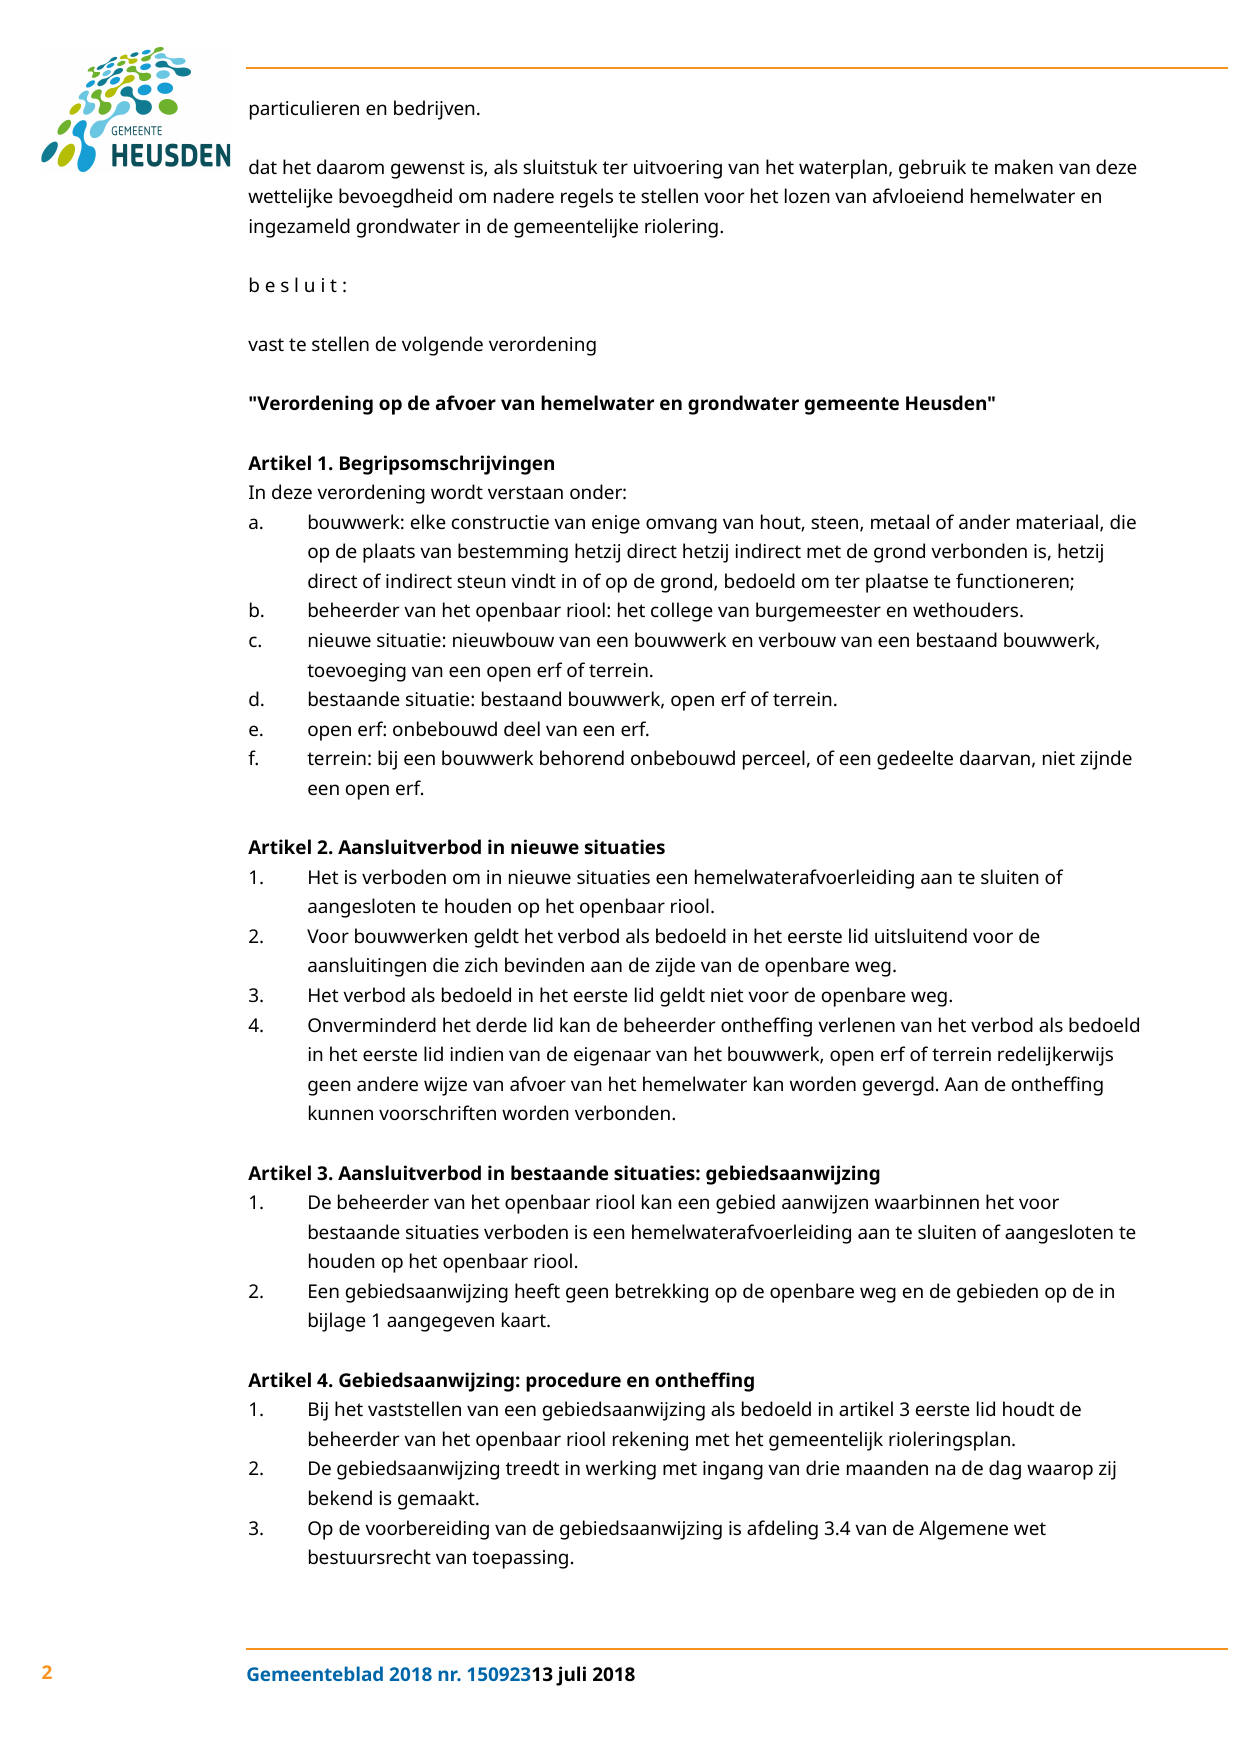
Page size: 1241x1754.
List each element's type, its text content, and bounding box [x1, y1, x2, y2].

list Het verbod als bedoeld in het eerste lid geldt niet voor de openbare weg. [248, 982, 1152, 1008]
list Onverminderd het derde lid kan de beheerder ontheffing verlenen van het verbod als bedoeld in het eerste lid indien van de eigenaar van het bouwwerk, open erf of terrein redelijkerwijs geen andere wijze van afvoer van het hemelwater kan worden gevergd. Aan de ontheffing kunnen voorschriften worden verbonden. [248, 1012, 1152, 1126]
text In deze verordening wordt verstaan onder: [248, 479, 1152, 505]
text Artikel 2. Aansluitverbod in nieuwe situaties [248, 834, 1152, 860]
list Bij het vaststellen van een gebiedsaanwijzing als bedoeld in artikel 3 eerste lid houdt de beheerder van het openbaar riool rekening met het gemeentelijk rioleringsplan. [248, 1396, 1152, 1452]
text Artikel 3. Aansluitverbod in bestaande situaties: gebiedsaanwijzing [248, 1160, 1152, 1186]
text dat het daarom gewenst is, als sluitstuk ter uitvoering van het waterplan, gebruik te maken van deze wettelijke bevoegdheid om nadere regels te stellen voor het lozen van afvloeiend hemelwater en ingezameld grondwater in de gemeentelijke riolering. [248, 154, 1152, 239]
list De beheerder van het openbaar riool kan een gebied aanwijzen waarbinnen het voor bestaande situaties verboden is een hemelwaterafvoerleiding aan te sluiten of aangesloten te houden op het openbaar riool. [248, 1189, 1152, 1274]
text vast te stellen de volgende verordening [248, 331, 1152, 357]
list bouwwerk: elke constructie van enige omvang van hout, steen, metaal of ander materiaal, die op de plaats van bestemming hetzij direct hetzij indirect met de grond verbonden is, hetzij direct of indirect steun vindt in of op de grond, bedoeld om ter plaatse te functioneren; [248, 509, 1152, 594]
text particulieren en bedrijven. [248, 95, 1152, 121]
list Het is verboden om in nieuwe situaties een hemelwaterafvoerleiding aan te sluiten of aangesloten te houden op het openbaar riool. [248, 864, 1152, 919]
list terrein: bij een bouwwerk behorend onbebouwd perceel, of een gedeelte daarvan, niet zijnde een open erf. [248, 746, 1152, 801]
picture [41, 47, 231, 172]
text "Verordening op de afvoer van hemelwater en grondwater gemeente Heusden" [248, 391, 1152, 416]
text b e s l u i t : [248, 272, 1152, 298]
list beheerder van het openbaar riool: het college van burgemeester en wethouders. [248, 598, 1152, 623]
list Een gebiedsaanwijzing heeft geen betrekking op de openbare weg en de gebieden op de in bijlage 1 aangegeven kaart. [248, 1278, 1152, 1333]
list De gebiedsaanwijzing treedt in werking met ingang van drie maanden na de dag waarop zij bekend is gemaakt. [248, 1456, 1152, 1511]
list Op de voorbereiding van de gebiedsaanwijzing is afdeling 3.4 van de Algemene wet bestuursrecht van toepassing. [248, 1515, 1152, 1570]
text Artikel 1. Begripsomschrijvingen [248, 450, 1152, 476]
list open erf: onbebouwd deel van een erf. [248, 716, 1152, 742]
list Voor bouwwerken geldt het verbod als bedoeld in het eerste lid uitsluitend voor de aansluitingen die zich bevinden aan de zijde van de openbare weg. [248, 923, 1152, 978]
text Artikel 4. Gebiedsaanwijzing: procedure en ontheffing [248, 1367, 1152, 1393]
list bestaande situatie: bestaand bouwwerk, open erf of terrein. [248, 686, 1152, 712]
list nieuwe situatie: nieuwbouw van een bouwwerk en verbouw van een bestaand bouwwerk, toevoeging van een open erf of terrein. [248, 627, 1152, 683]
